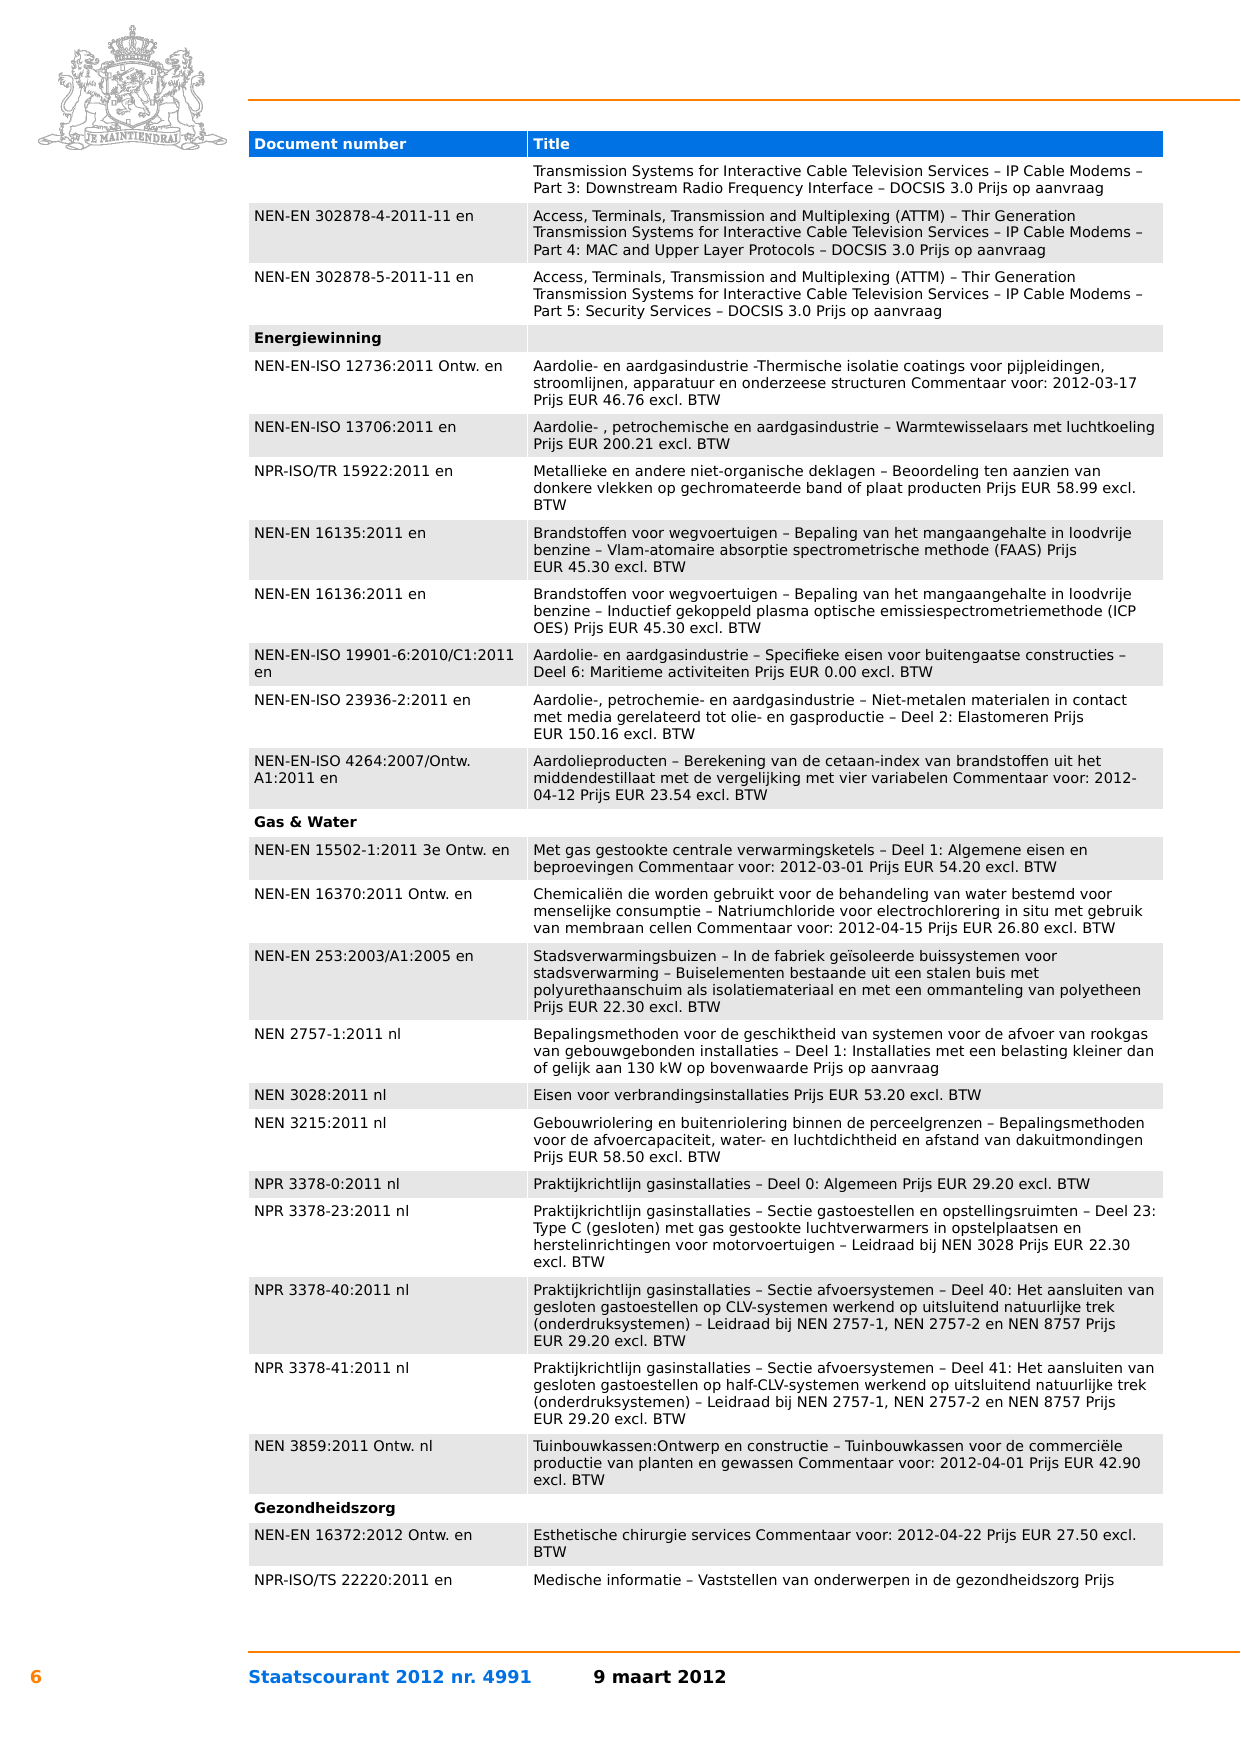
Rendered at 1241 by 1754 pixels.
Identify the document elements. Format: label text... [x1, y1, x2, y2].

table_cell NPR 3378-23:2011 nl [249, 1199, 527, 1276]
table_cell NEN 3215:2011 nl [249, 1110, 527, 1170]
table_cell Brandstoffen voor wegvoertuigen – Bepaling van het mangaangehalte in loodvrije benzine – Vlam-atomaire absorptie spectrometrische methode (FAAS) Prijs EUR 45.30 excl. BTW [528, 520, 1163, 580]
table_cell NPR-ISO/TS 22220:2011 en [249, 1567, 527, 1593]
table_cell Praktijkrichtlijn gasinstallaties – Sectie afvoersystemen – Deel 41: Het aansluiten van gesloten gastoestellen op half-CLV-systemen werkend op uitsluitend natuurlijke trek (onderdruksystemen) – Leidraad bij NEN 2757-1, NEN 2757-2 en NEN 8757 Prijs EUR 29.20 excl. BTW [528, 1355, 1163, 1433]
table_cell NPR 3378-40:2011 nl [249, 1277, 527, 1354]
table_cell Tuinbouwkassen:Ontwerp en constructie – Tuinbouwkassen voor de commerciële productie van planten en gewassen Commentaar voor: 2012-04-01 Prijs EUR 42.90 excl. BTW [528, 1434, 1163, 1494]
table_cell Praktijkrichtlijn gasinstallaties – Sectie gastoestellen en opstellingsruimten – Deel 23: Type C (gesloten) met gas gestookte luchtverwarmers in opstelplaatsen en herstelinrichtingen voor motorvoertuigen – Leidraad bij NEN 3028 Prijs EUR 22.30 excl. BTW [528, 1199, 1163, 1276]
table_cell Gezondheidszorg [249, 1495, 527, 1521]
table_cell NEN-EN 16372:2012 Ontw. en [249, 1523, 527, 1566]
table_cell [528, 325, 1163, 352]
table_header Document number [249, 131, 527, 157]
table_cell Gebouwriolering en buitenriolering binnen de perceelgrenzen – Bepalingsmethoden voor de afvoercapaciteit, water- en luchtdichtheid en afstand van dakuitmondingen Prijs EUR 58.50 excl. BTW [528, 1110, 1163, 1170]
table_cell NEN 3028:2011 nl [249, 1083, 527, 1109]
table_cell Praktijkrichtlijn gasinstallaties – Sectie afvoersystemen – Deel 40: Het aansluiten van gesloten gastoestellen op CLV-systemen werkend op uitsluitend natuurlijke trek (onderdruksystemen) – Leidraad bij NEN 2757-1, NEN 2757-2 en NEN 8757 Prijs EUR 29.20 excl. BTW [528, 1277, 1163, 1354]
table_cell NPR 3378-41:2011 nl [249, 1355, 527, 1433]
table_cell NPR-ISO/TR 15922:2011 en [249, 459, 527, 519]
table_cell Transmission Systems for Interactive Cable Television Services – IP Cable Modems – Part 3: Downstream Radio Frequency Interface – DOCSIS 3.0 Prijs op aanvraag [528, 158, 1163, 202]
table_cell NEN 3859:2011 Ontw. nl [249, 1434, 527, 1494]
table_cell Bepalingsmethoden voor de geschiktheid van systemen voor de afvoer van rookgas van gebouwgebonden installaties – Deel 1: Installaties met een belasting kleiner dan of gelijk aan 130 kW op bovenwaarde Prijs op aanvraag [528, 1021, 1163, 1081]
table_cell Eisen voor verbrandingsinstallaties Prijs EUR 53.20 excl. BTW [528, 1083, 1163, 1109]
table_cell NEN-EN 15502-1:2011 3e Ontw. en [249, 837, 527, 880]
table_cell NEN 2757-1:2011 nl [249, 1021, 527, 1081]
table_cell Access, Terminals, Transmission and Multiplexing (ATTM) – Thir Generation Transmission Systems for Interactive Cable Television Services – IP Cable Modems – Part 5: Security Services – DOCSIS 3.0 Prijs op aanvraag [528, 264, 1163, 324]
table_cell NEN-EN-ISO 19901-6:2010/C1:2011 en [249, 643, 527, 686]
table_cell Met gas gestookte centrale verwarmingsketels – Deel 1: Algemene eisen en beproevingen Commentaar voor: 2012-03-01 Prijs EUR 54.20 excl. BTW [528, 837, 1163, 880]
table_cell NEN-EN 302878-5-2011-11 en [249, 264, 527, 324]
table_cell NEN-EN-ISO 23936-2:2011 en [249, 687, 527, 747]
table_cell [528, 810, 1163, 836]
picture [38, 25, 227, 150]
table_cell Esthetische chirurgie services Commentaar voor: 2012-04-22 Prijs EUR 27.50 excl. BTW [528, 1523, 1163, 1566]
table_cell Aardolie- en aardgasindustrie – Specifieke eisen voor buitengaatse constructies – Deel 6: Maritieme activiteiten Prijs EUR 0.00 excl. BTW [528, 643, 1163, 686]
table_cell Aardolie- en aardgasindustrie -Thermische isolatie coatings voor pijpleidingen, stroomlijnen, apparatuur en onderzeese structuren Commentaar voor: 2012-03-17 Prijs EUR 46.76 excl. BTW [528, 353, 1163, 413]
table_cell NEN-EN 16135:2011 en [249, 520, 527, 580]
table_cell NEN-EN 253:2003/A1:2005 en [249, 943, 527, 1020]
table_header Title [528, 131, 1163, 157]
table_cell Aardolie- , petrochemische en aardgasindustrie – Warmtewisselaars met luchtkoeling Prijs EUR 200.21 excl. BTW [528, 414, 1163, 457]
table_cell Medische informatie – Vaststellen van onderwerpen in de gezondheidszorg Prijs [528, 1567, 1163, 1593]
table_cell NEN-EN-ISO 4264:2007/Ontw. A1:2011 en [249, 748, 527, 809]
table_cell NEN-EN-ISO 12736:2011 Ontw. en [249, 353, 527, 413]
table_cell Aardolie-, petrochemie- en aardgasindustrie – Niet-metalen materialen in contact met media gerelateerd tot olie- en gasproductie – Deel 2: Elastomeren Prijs EUR 150.16 excl. BTW [528, 687, 1163, 747]
table_cell Aardolieproducten – Berekening van de cetaan-index van brandstoffen uit het middendestillaat met de vergelijking met vier variabelen Commentaar voor: 2012-04-12 Prijs EUR 23.54 excl. BTW [528, 748, 1163, 809]
table_cell Brandstoffen voor wegvoertuigen – Bepaling van het mangaangehalte in loodvrije benzine – Inductief gekoppeld plasma optische emissiespectrometriemethode (ICP OES) Prijs EUR 45.30 excl. BTW [528, 581, 1163, 642]
table_cell [528, 1495, 1163, 1521]
table_cell NEN-EN-ISO 13706:2011 en [249, 414, 527, 457]
table_cell NEN-EN 302878-4-2011-11 en [249, 203, 527, 263]
table_cell Access, Terminals, Transmission and Multiplexing (ATTM) – Thir Generation Transmission Systems for Interactive Cable Television Services – IP Cable Modems – Part 4: MAC and Upper Layer Protocols – DOCSIS 3.0 Prijs op aanvraag [528, 203, 1163, 263]
table_cell NEN-EN 16136:2011 en [249, 581, 527, 642]
table_cell NEN-EN 16370:2011 Ontw. en [249, 881, 527, 942]
table_cell Stadsverwarmingsbuizen – In de fabriek geïsoleerde buissystemen voor stadsverwarming – Buiselementen bestaande uit een stalen buis met polyurethaanschuim als isolatiemateriaal en met een ommanteling van polyetheen Prijs EUR 22.30 excl. BTW [528, 943, 1163, 1020]
table_cell Praktijkrichtlijn gasinstallaties – Deel 0: Algemeen Prijs EUR 29.20 excl. BTW [528, 1171, 1163, 1198]
table_cell [249, 158, 527, 202]
table_cell Energiewinning [249, 325, 527, 352]
table_cell Metallieke en andere niet-organische deklagen – Beoordeling ten aanzien van donkere vlekken op gechromateerde band of plaat producten Prijs EUR 58.99 excl. BTW [528, 459, 1163, 519]
table_cell Chemicaliën die worden gebruikt voor de behandeling van water bestemd voor menselijke consumptie – Natriumchloride voor electrochlorering in situ met gebruik van membraan cellen Commentaar voor: 2012-04-15 Prijs EUR 26.80 excl. BTW [528, 881, 1163, 942]
table_cell Gas & Water [249, 810, 527, 836]
table_cell NPR 3378-0:2011 nl [249, 1171, 527, 1198]
